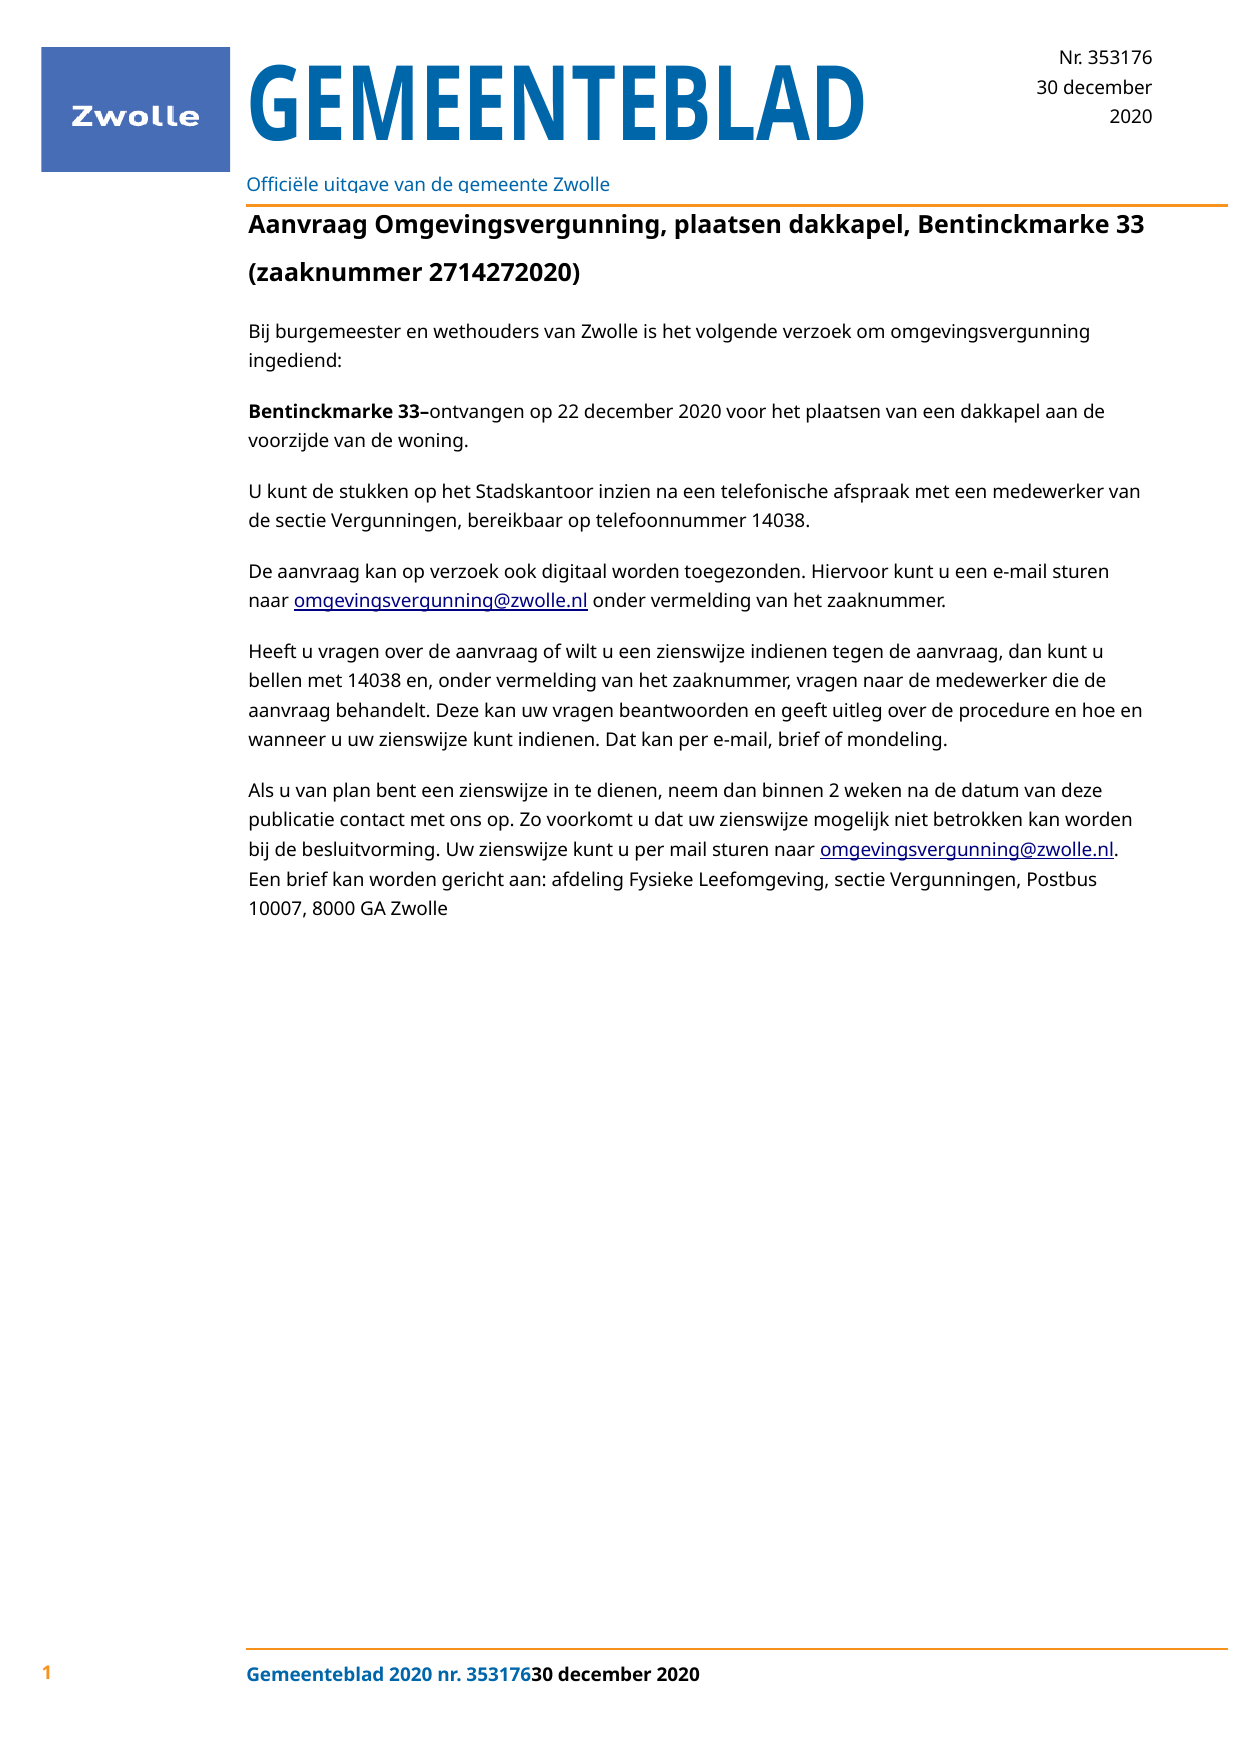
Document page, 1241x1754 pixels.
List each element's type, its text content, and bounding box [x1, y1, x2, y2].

picture [41, 47, 231, 172]
text Bentinckmarke 33–ontvangen op 22 december 2020 voor het plaatsen van een dakkapel aan de voorzijde van de woning. [248, 398, 1152, 453]
text Bij burgemeester en wethouders van Zwolle is het volgende verzoek om omgevingsvergunning ingediend: [248, 318, 1152, 373]
text U kunt de stukken op het Stadskantoor inzien na een telefonische afspraak met een medewerker van de sectie Vergunningen, bereikbaar op telefoonnummer 14038. [248, 478, 1152, 533]
text Heeft u vragen over de aanvraag of wilt u een zienswijze indienen tegen de aanvraag, dan kunt u bellen met 14038 en, onder vermelding van het zaaknummer, vragen naar de medewerker die de aanvraag behandelt. Deze kan uw vragen beantwoorden en geeft uitleg over de procedure en hoe en wanneer u uw zienswijze kunt indienen. Dat kan per e-mail, brief of mondeling. [248, 638, 1152, 752]
text Aanvraag Omgevingsvergunning, plaatsen dakkapel, Bentinckmarke 33 (zaaknummer 2714272020) [248, 207, 1152, 288]
text De aanvraag kan op verzoek ook digitaal worden toegezonden. Hiervoor kunt u een e-mail sturen naar omgevingsvergunning@zwolle.nl onder vermelding van het zaaknummer. [248, 558, 1152, 613]
text Als u van plan bent een zienswijze in te dienen, neem dan binnen 2 weken na de datum van deze publicatie contact met ons op. Zo voorkomt u dat uw zienswijze mogelijk niet betrokken kan worden bij de besluitvorming. Uw zienswijze kunt u per mail sturen naar omgevingsvergunning@zwolle.nl. Een brief kan worden gericht aan: afdeling Fysieke Leefomgeving, sectie Vergunningen, Postbus 10007, 8000 GA Zwolle [248, 777, 1152, 921]
